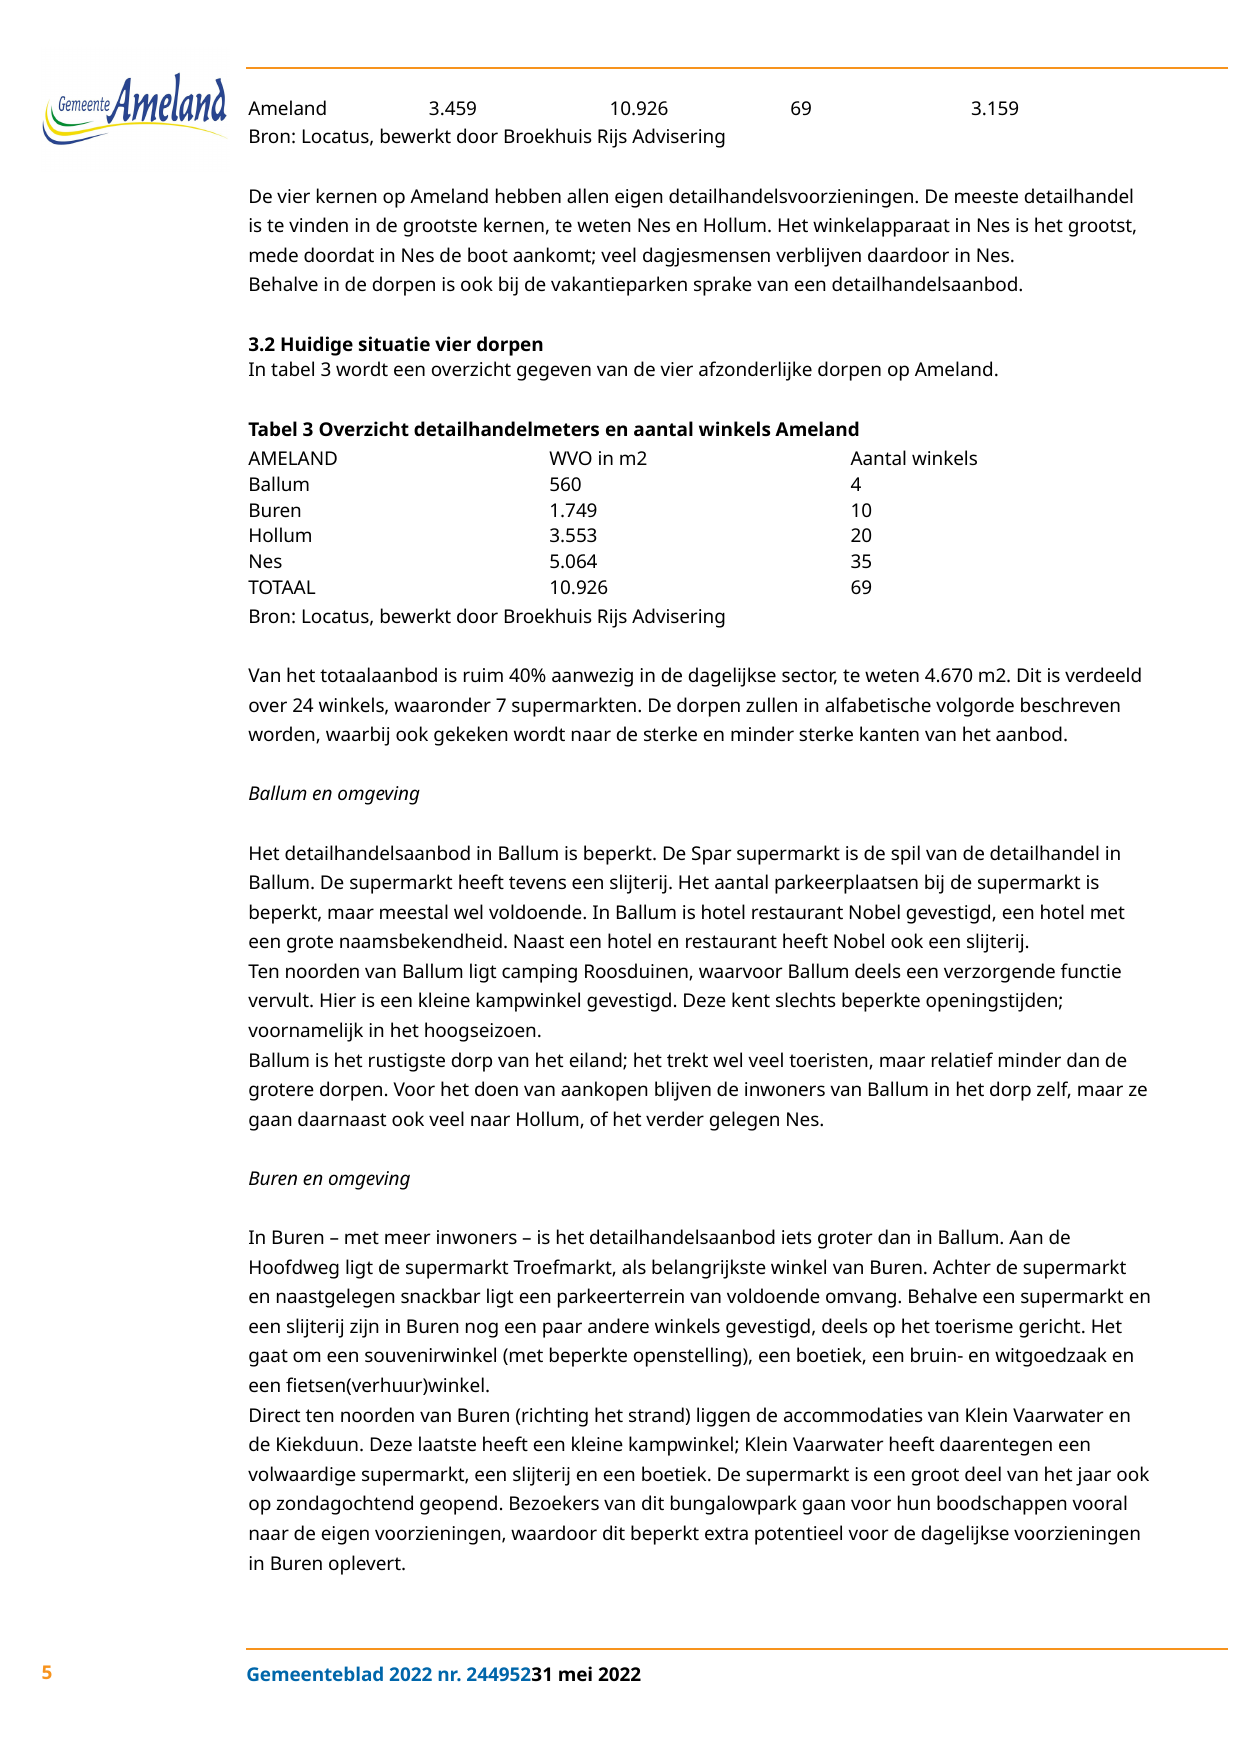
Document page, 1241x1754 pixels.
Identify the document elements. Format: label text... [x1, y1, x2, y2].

text Direct ten noorden van Buren (richting het strand) liggen de accommodaties van Klein Vaarwater en de Kiekduun. Deze laatste heeft een kleine kampwinkel; Klein Vaarwater heeft daarentegen een volwaardige supermarkt, een slijterij en een boetiek. De supermarkt is een groot deel van het jaar ook op zondagochtend geopend. Bezoekers van dit bungalowpark gaan voor hun boodschappen vooral naar de eigen voorzieningen, waardoor dit beperkt extra potentieel voor de dagelijkse voorzieningen in Buren oplevert. [248, 1402, 1152, 1575]
text Tabel 3 Overzicht detailhandelmeters en aantal winkels Ameland [248, 416, 1152, 441]
table_cell Nes [248, 548, 549, 574]
text In Buren – met meer inwoners – is het detailhandelsaanbod iets groter dan in Ballum. Aan de Hoofdweg ligt de supermarkt Troefmarkt, als belangrijkste winkel van Buren. Achter de supermarkt en naastgelegen snackbar ligt een parkeerterrein van voldoende omvang. Behalve een supermarkt en een slijterij zijn in Buren nog een paar andere winkels gevestigd, deels op het toerisme gericht. Het gaat om een souvenirwinkel (met beperkte openstelling), een boetiek, een bruin- en witgoedzaak en een fietsen(verhuur)winkel. [248, 1224, 1152, 1398]
table_cell 10 [850, 497, 1152, 523]
table_cell 560 [549, 471, 850, 497]
table_cell 35 [850, 548, 1152, 574]
text Ten noorden van Ballum ligt camping Roosduinen, waarvoor Ballum deels een verzorgende functie vervult. Hier is een kleine kampwinkel gevestigd. Deze kent slechts beperkte openingstijden; voornamelijk in het hoogseizoen. [248, 958, 1152, 1043]
table_cell 1.749 [549, 497, 850, 523]
text De vier kernen op Ameland hebben allen eigen detailhandelsvoorzieningen. De meeste detailhandel is te vinden in de grootste kernen, te weten Nes en Hollum. Het winkelapparaat in Nes is het grootst, mede doordat in Nes de boot aankomt; veel dagjesmensen verblijven daardoor in Nes. [248, 183, 1152, 268]
text Behalve in de dorpen is ook bij de vakantieparken sprake van een detailhandelsaanbod. [248, 272, 1152, 297]
table_cell 69 [790, 95, 971, 121]
table_cell 3.159 [971, 95, 1152, 121]
table_cell TOTAAL [248, 574, 549, 600]
picture [41, 47, 231, 172]
table_header WVO in m2 [549, 445, 850, 471]
table_cell Ballum [248, 471, 549, 497]
text Buren en omgeving [248, 1165, 1152, 1191]
table_cell 3.459 [429, 95, 609, 121]
text In tabel 3 wordt een overzicht gegeven van de vier afzonderlijke dorpen op Ameland. [248, 357, 1152, 382]
table_cell 69 [850, 574, 1152, 600]
text Bron: Locatus, bewerkt door Broekhuis Rijs Advisering [248, 124, 1152, 149]
table_cell 20 [850, 523, 1152, 548]
text 3.2 Huidige situatie vier dorpen [248, 331, 1152, 357]
text Bron: Locatus, bewerkt door Broekhuis Rijs Advisering [248, 603, 1152, 629]
table_cell 4 [850, 471, 1152, 497]
table_cell 10.926 [609, 95, 790, 121]
text Ballum en omgeving [248, 781, 1152, 806]
text Van het totaalaanbod is ruim 40% aanwezig in de dagelijkse sector, te weten 4.670 m2. Dit is verdeeld over 24 winkels, waaronder 7 supermarkten. De dorpen zullen in alfabetische volgorde beschreven worden, waarbij ook gekeken wordt naar de sterke en minder sterke kanten van het aanbod. [248, 662, 1152, 747]
table_cell Ameland [248, 95, 429, 121]
table_cell 10.926 [549, 574, 850, 600]
text Het detailhandelsaanbod in Ballum is beperkt. De Spar supermarkt is de spil van de detailhandel in Ballum. De supermarkt heeft tevens een slijterij. Het aantal parkeerplaatsen bij de supermarkt is beperkt, maar meestal wel voldoende. In Ballum is hotel restaurant Nobel gevestigd, een hotel met een grote naamsbekendheid. Naast een hotel en restaurant heeft Nobel ook een slijterij. [248, 840, 1152, 954]
table_cell 5.064 [549, 548, 850, 574]
table_cell Hollum [248, 523, 549, 548]
text Ballum is het rustigste dorp van het eiland; het trekt wel veel toeristen, maar relatief minder dan de grotere dorpen. Voor het doen van aankopen blijven de inwoners van Ballum in het dorp zelf, maar ze gaan daarnaast ook veel naar Hollum, of het verder gelegen Nes. [248, 1047, 1152, 1132]
table_header Aantal winkels [850, 445, 1152, 471]
table_cell Buren [248, 497, 549, 523]
table_cell 3.553 [549, 523, 850, 548]
table_header AMELAND [248, 445, 549, 471]
